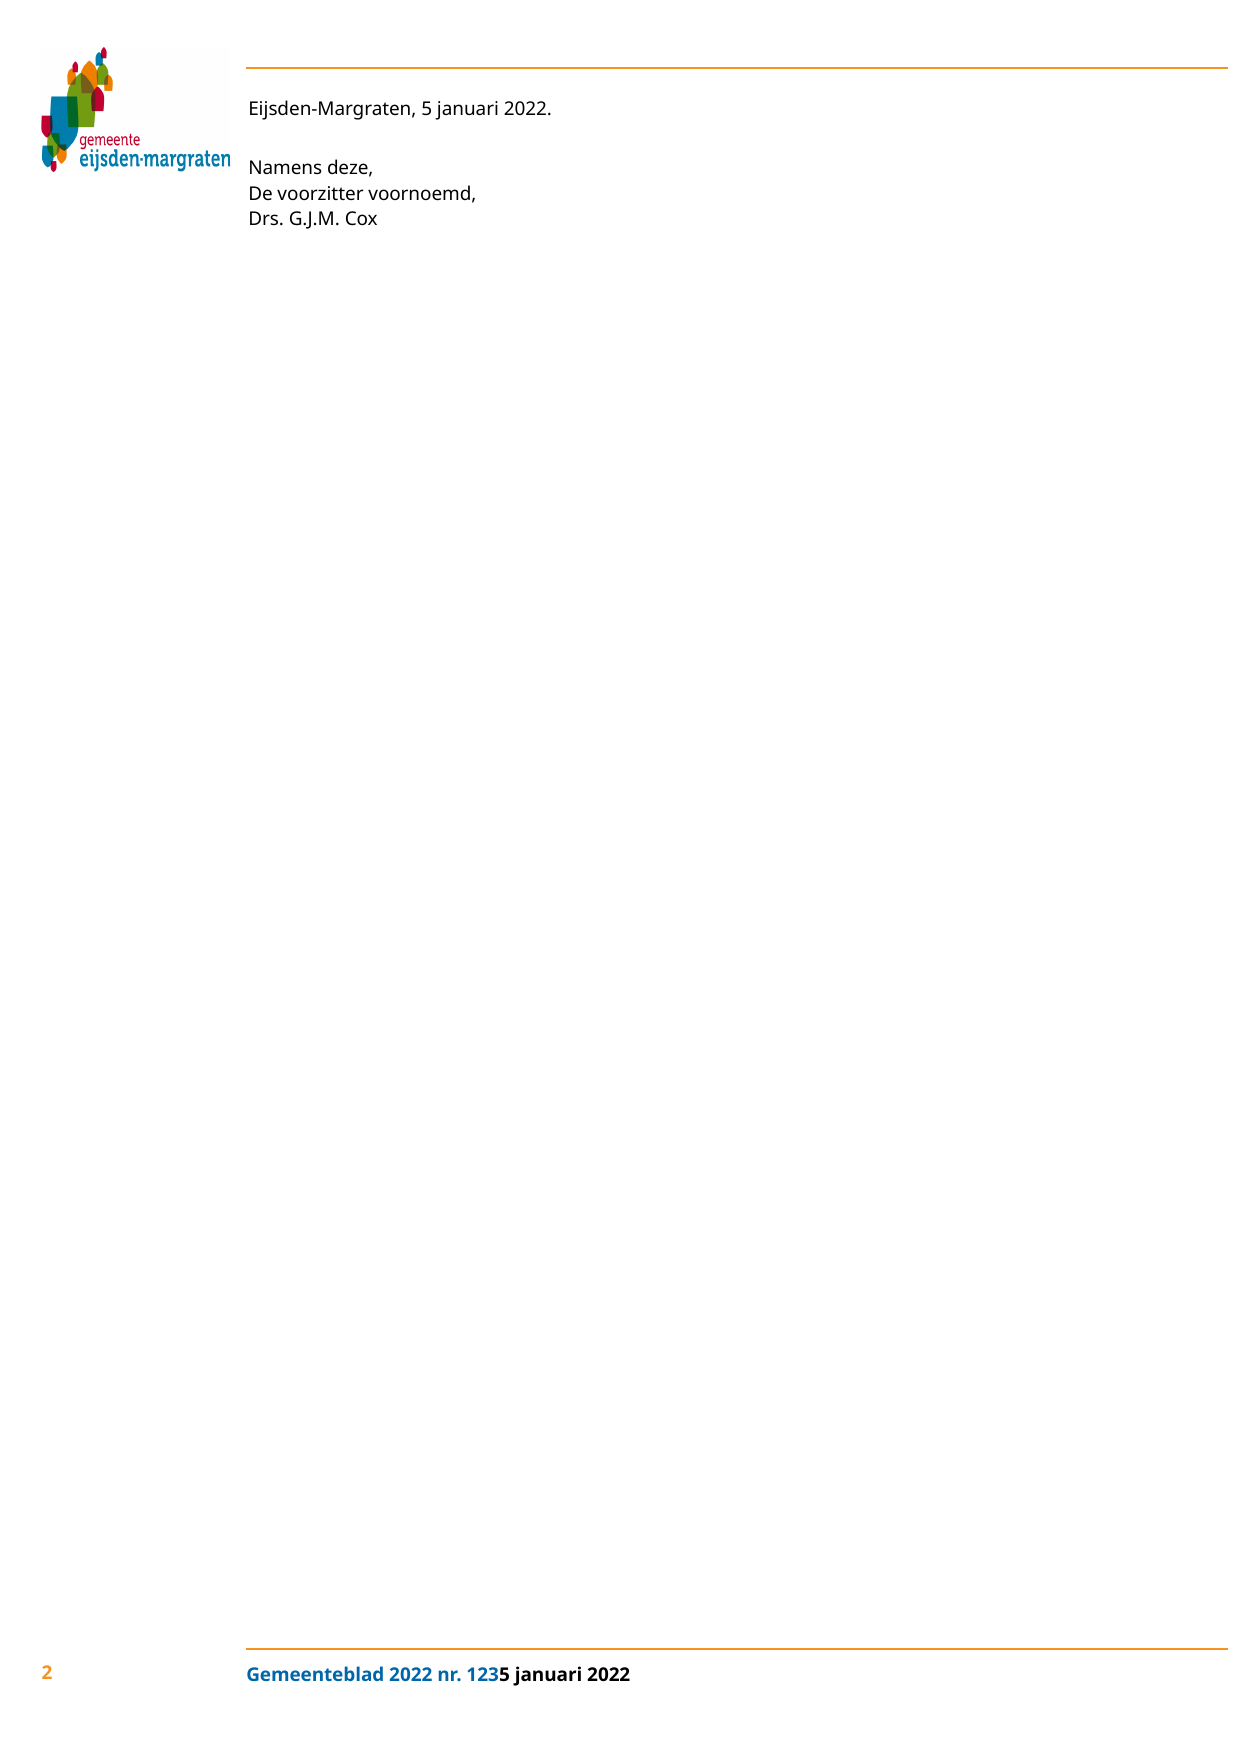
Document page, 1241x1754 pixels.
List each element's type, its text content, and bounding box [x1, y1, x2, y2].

text Eijsden-Margraten, 5 januari 2022. [248, 95, 1152, 121]
picture [41, 47, 231, 172]
text Namens deze, [248, 154, 1152, 180]
text De voorzitter voornoemd, [248, 180, 1152, 205]
text Drs. G.J.M. Cox [248, 205, 1152, 231]
